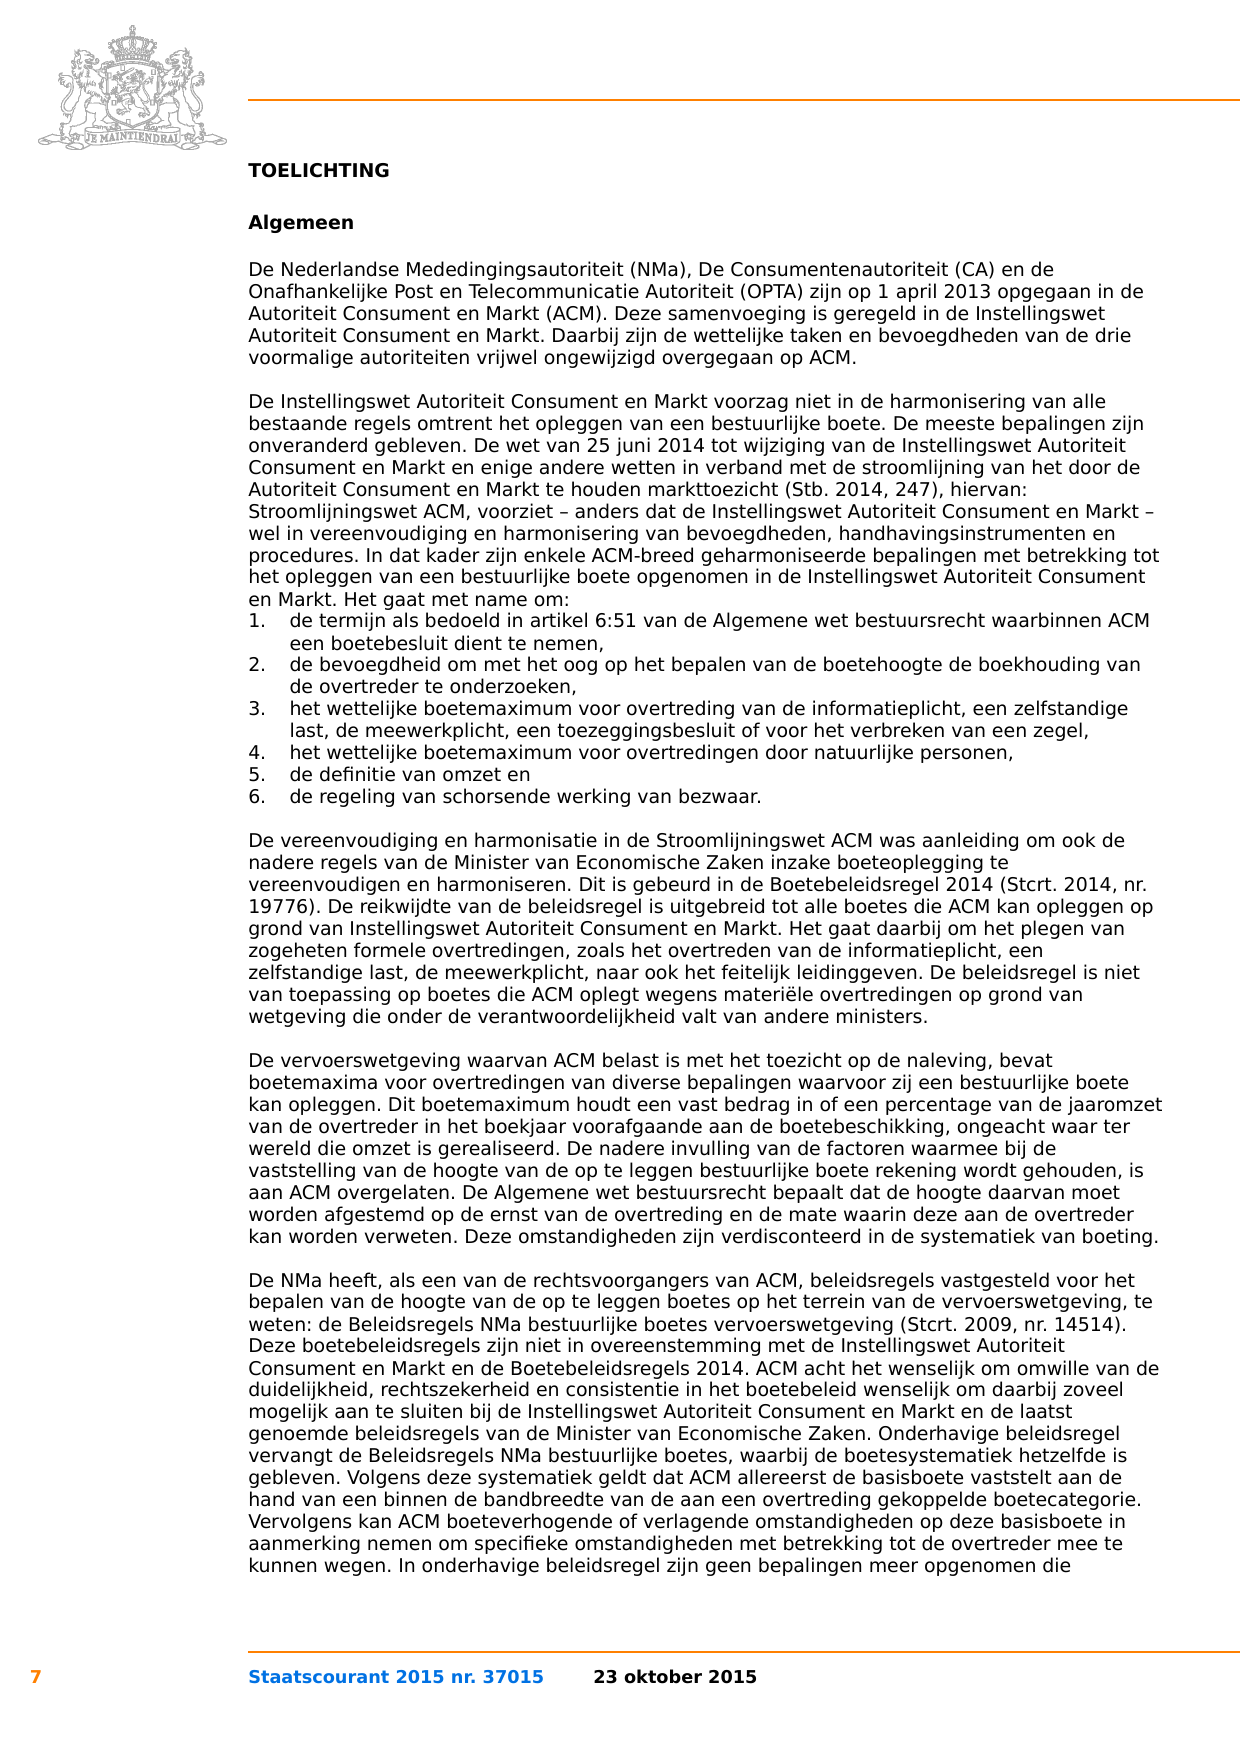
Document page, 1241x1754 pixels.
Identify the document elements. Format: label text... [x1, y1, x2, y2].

subtitle Algemeen [248, 212, 1163, 234]
text 6. de regeling van schorsende werking van bezwaar. [248, 786, 1163, 808]
text De vereenvoudiging en harmonisatie in de Stroomlijningswet ACM was aanleiding om ook de nadere regels van de Minister van Economische Zaken inzake boeteoplegging te vereenvoudigen en harmoniseren. Dit is gebeurd in de Boetebeleidsregel 2014 (Stcrt. 2014, nr. 19776). De reikwijdte van de beleidsregel is uitgebreid tot alle boetes die ACM kan opleggen op grond van Instellingswet Autoriteit Consument en Markt. Het gaat daarbij om het plegen van zogeheten formele overtredingen, zoals het overtreden van de informatieplicht, een zelfstandige last, de meewerkplicht, naar ook het feitelijk leidinggeven. De beleidsregel is niet van toepassing op boetes die ACM oplegt wegens materiële overtredingen op grond van wetgeving die onder de verantwoordelijkheid valt van andere ministers. [248, 830, 1163, 1028]
text 5. de definitie van omzet en [248, 764, 1163, 786]
text De Instellingswet Autoriteit Consument en Markt voorzag niet in de harmonisering van alle bestaande regels omtrent het opleggen van een bestuurlijke boete. De meeste bepalingen zijn onveranderd gebleven. De wet van 25 juni 2014 tot wijziging van de Instellingswet Autoriteit Consument en Markt en enige andere wetten in verband met de stroomlijning van het door de Autoriteit Consument en Markt te houden markttoezicht (Stb. 2014, 247), hiervan: Stroomlijningswet ACM, voorziet – anders dat de Instellingswet Autoriteit Consument en Markt – wel in vereenvoudiging en harmonisering van bevoegdheden, handhavingsinstrumenten en procedures. In dat kader zijn enkele ACM-breed geharmoniseerde bepalingen met betrekking tot het opleggen van een bestuurlijke boete opgenomen in de Instellingswet Autoriteit Consument en Markt. Het gaat met name om: [248, 391, 1163, 610]
subtitle TOELICHTING [248, 160, 1163, 182]
picture [38, 25, 227, 150]
text 4. het wettelijke boetemaximum voor overtredingen door natuurlijke personen, [248, 742, 1163, 764]
text De Nederlandse Mededingingsautoriteit (NMa), De Consumentenautoriteit (CA) en de Onafhankelijke Post en Telecommunicatie Autoriteit (OPTA) zijn op 1 april 2013 opgegaan in de Autoriteit Consument en Markt (ACM). Deze samenvoeging is geregeld in de Instellingswet Autoriteit Consument en Markt. Daarbij zijn de wettelijke taken en bevoegdheden van de drie voormalige autoriteiten vrijwel ongewijzigd overgegaan op ACM. [248, 259, 1163, 369]
text De vervoerswetgeving waarvan ACM belast is met het toezicht op de naleving, bevat boetemaxima voor overtredingen van diverse bepalingen waarvoor zij een bestuurlijke boete kan opleggen. Dit boetemaximum houdt een vast bedrag in of een percentage van de jaaromzet van de overtreder in het boekjaar voorafgaande aan de boetebeschikking, ongeacht waar ter wereld die omzet is gerealiseerd. De nadere invulling van de factoren waarmee bij de vaststelling van de hoogte van de op te leggen bestuurlijke boete rekening wordt gehouden, is aan ACM overgelaten. De Algemene wet bestuursrecht bepaalt dat de hoogte daarvan moet worden afgestemd op de ernst van de overtreding en de mate waarin deze aan de overtreder kan worden verweten. Deze omstandigheden zijn verdisconteerd in de systematiek van boeting. [248, 1050, 1163, 1248]
text 2. de bevoegdheid om met het oog op het bepalen van de boetehoogte de boekhouding van de overtreder te onderzoeken, [248, 654, 1163, 698]
text 3. het wettelijke boetemaximum voor overtreding van de informatieplicht, een zelfstandige last, de meewerkplicht, een toezeggingsbesluit of voor het verbreken van een zegel, [248, 698, 1163, 742]
text 1. de termijn als bedoeld in artikel 6:51 van de Algemene wet bestuursrecht waarbinnen ACM een boetebesluit dient te nemen, [248, 610, 1163, 654]
text De NMa heeft, als een van de rechtsvoorgangers van ACM, beleidsregels vastgesteld voor het bepalen van de hoogte van de op te leggen boetes op het terrein van de vervoerswetgeving, te weten: de Beleidsregels NMa bestuurlijke boetes vervoerswetgeving (Stcrt. 2009, nr. 14514). Deze boetebeleidsregels zijn niet in overeenstemming met de Instellingswet Autoriteit Consument en Markt en de Boetebeleidsregels 2014. ACM acht het wenselijk om omwille van de duidelijkheid, rechtszekerheid en consistentie in het boetebeleid wenselijk om daarbij zoveel mogelijk aan te sluiten bij de Instellingswet Autoriteit Consument en Markt en de laatst genoemde beleidsregels van de Minister van Economische Zaken. Onderhavige beleidsregel vervangt de Beleidsregels NMa bestuurlijke boetes, waarbij de boetesystematiek hetzelfde is gebleven. Volgens deze systematiek geldt dat ACM allereerst de basisboete vaststelt aan de hand van een binnen de bandbreedte van de aan een overtreding gekoppelde boetecategorie. Vervolgens kan ACM boeteverhogende of verlagende omstandigheden op deze basisboete in aanmerking nemen om specifieke omstandigheden met betrekking tot de overtreder mee te kunnen wegen. In onderhavige beleidsregel zijn geen bepalingen meer opgenomen die [248, 1269, 1163, 1577]
